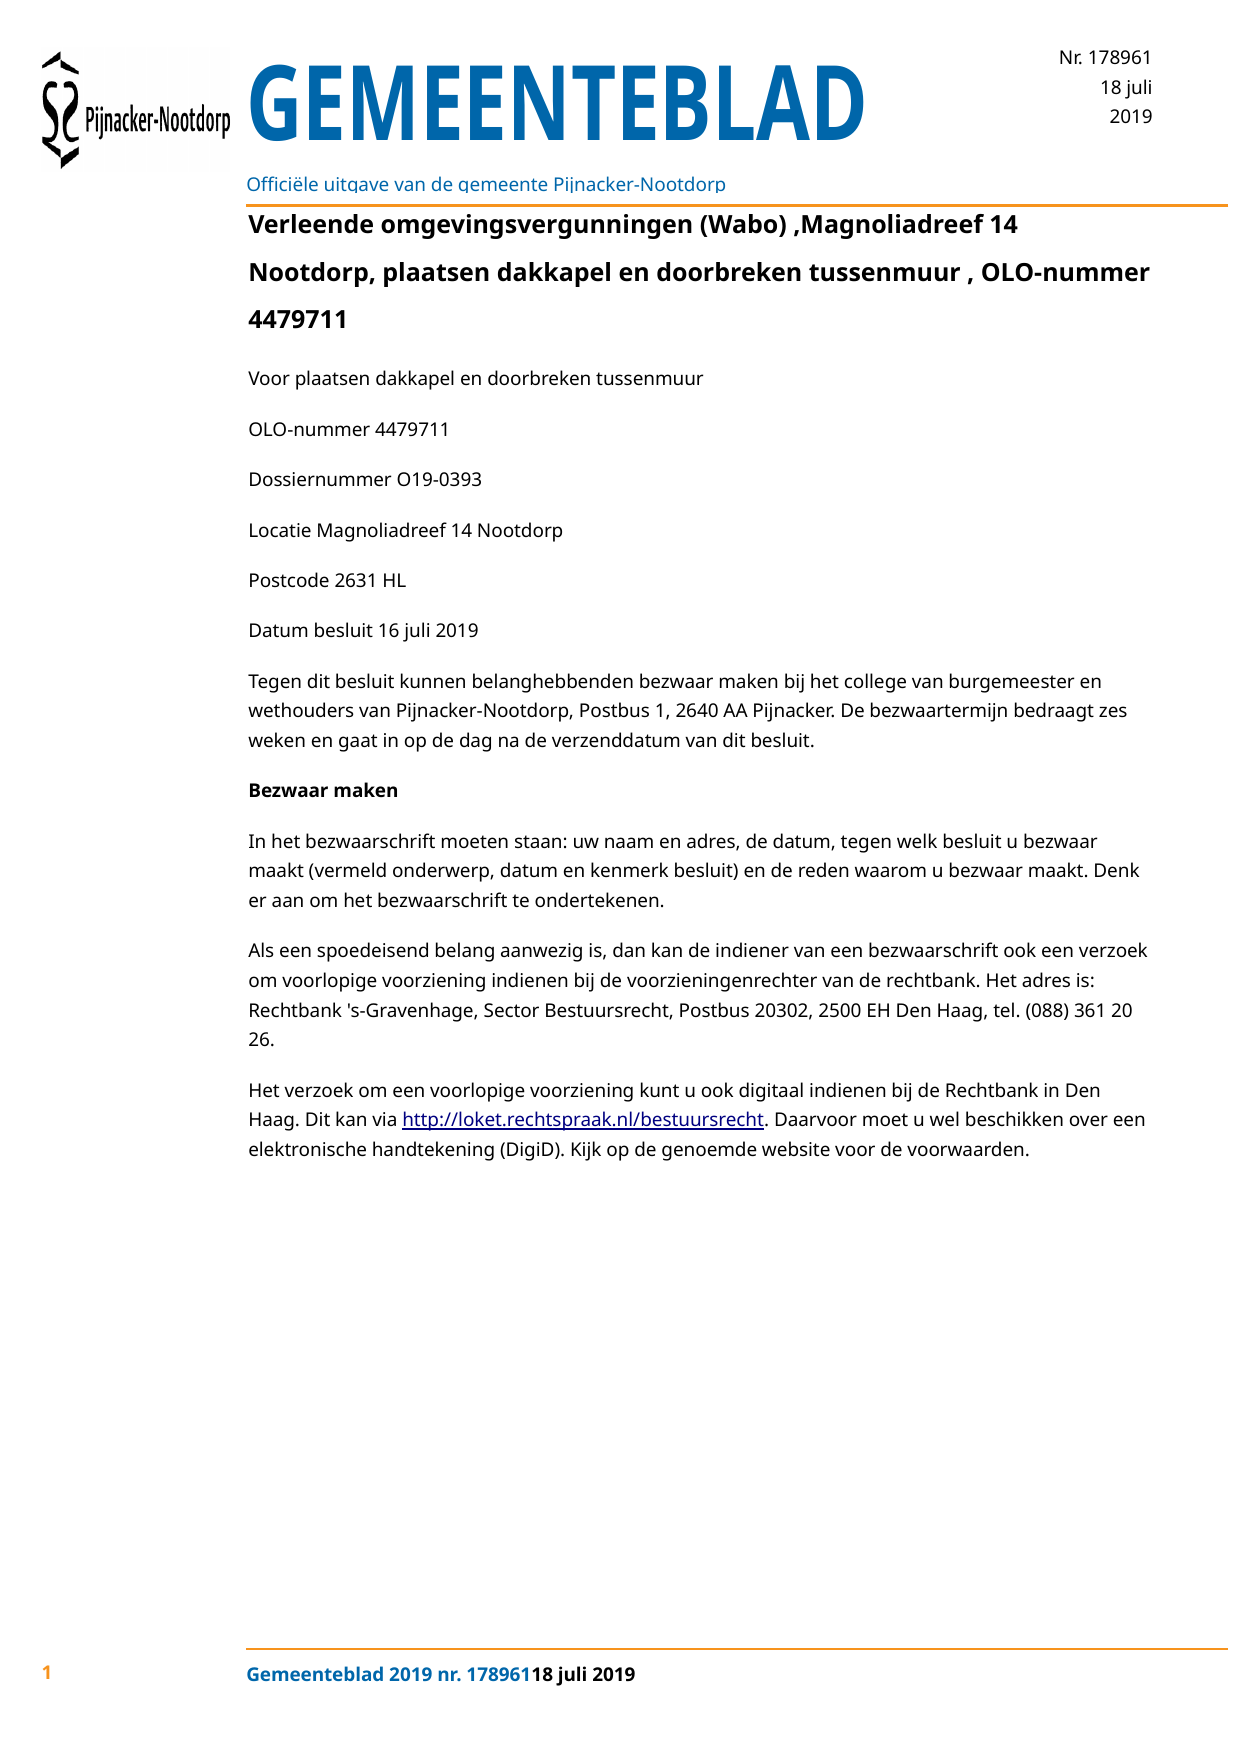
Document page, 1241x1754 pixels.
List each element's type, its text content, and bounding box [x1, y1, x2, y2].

text Tegen dit besluit kunnen belanghebbenden bezwaar maken bij het college van burgemeester en wethouders van Pijnacker-Nootdorp, Postbus 1, 2640 AA Pijnacker. De bezwaartermijn bedraagt zes weken en gaat in op de dag na de verzenddatum van dit besluit. [248, 668, 1152, 753]
text Datum besluit 16 juli 2019 [248, 618, 1152, 643]
text Dossiernummer O19-0393 [248, 466, 1152, 492]
text Bezwaar maken [248, 778, 1152, 803]
text OLO-nummer 4479711 [248, 416, 1152, 442]
text Als een spoedeisend belang aanwezig is, dan kan de indiener van een bezwaarschrift ook een verzoek om voorlopige voorziening indienen bij de voorzieningenrechter van de rechtbank. Het adres is: Rechtbank 's-Gravenhage, Sector Bestuursrecht, Postbus 20302, 2500 EH Den Haag, tel. (088) 361 20 26. [248, 938, 1152, 1052]
text Het verzoek om een voorlopige voorziening kunt u ook digitaal indienen bij de Rechtbank in Den Haag. Dit kan via http://loket.rechtspraak.nl/bestuursrecht. Daarvoor moet u wel beschikken over een elektronische handtekening (DigiD). Kijk op de genoemde website voor de voorwaarden. [248, 1077, 1152, 1162]
text Locatie Magnoliadreef 14 Nootdorp [248, 517, 1152, 542]
text Postcode 2631 HL [248, 567, 1152, 593]
text Voor plaatsen dakkapel en doorbreken tussenmuur [248, 366, 1152, 391]
text Verleende omgevingsvergunningen (Wabo) ,Magnoliadreef 14 Nootdorp, plaatsen dakkapel en doorbreken tussenmuur , OLO-nummer 4479711 [248, 207, 1152, 336]
text In het bezwaarschrift moeten staan: uw naam en adres, de datum, tegen welk besluit u bezwaar maakt (vermeld onderwerp, datum en kenmerk besluit) en de reden waarom u bezwaar maakt. Denk er aan om het bezwaarschrift te ondertekenen. [248, 828, 1152, 913]
picture [41, 47, 231, 172]
